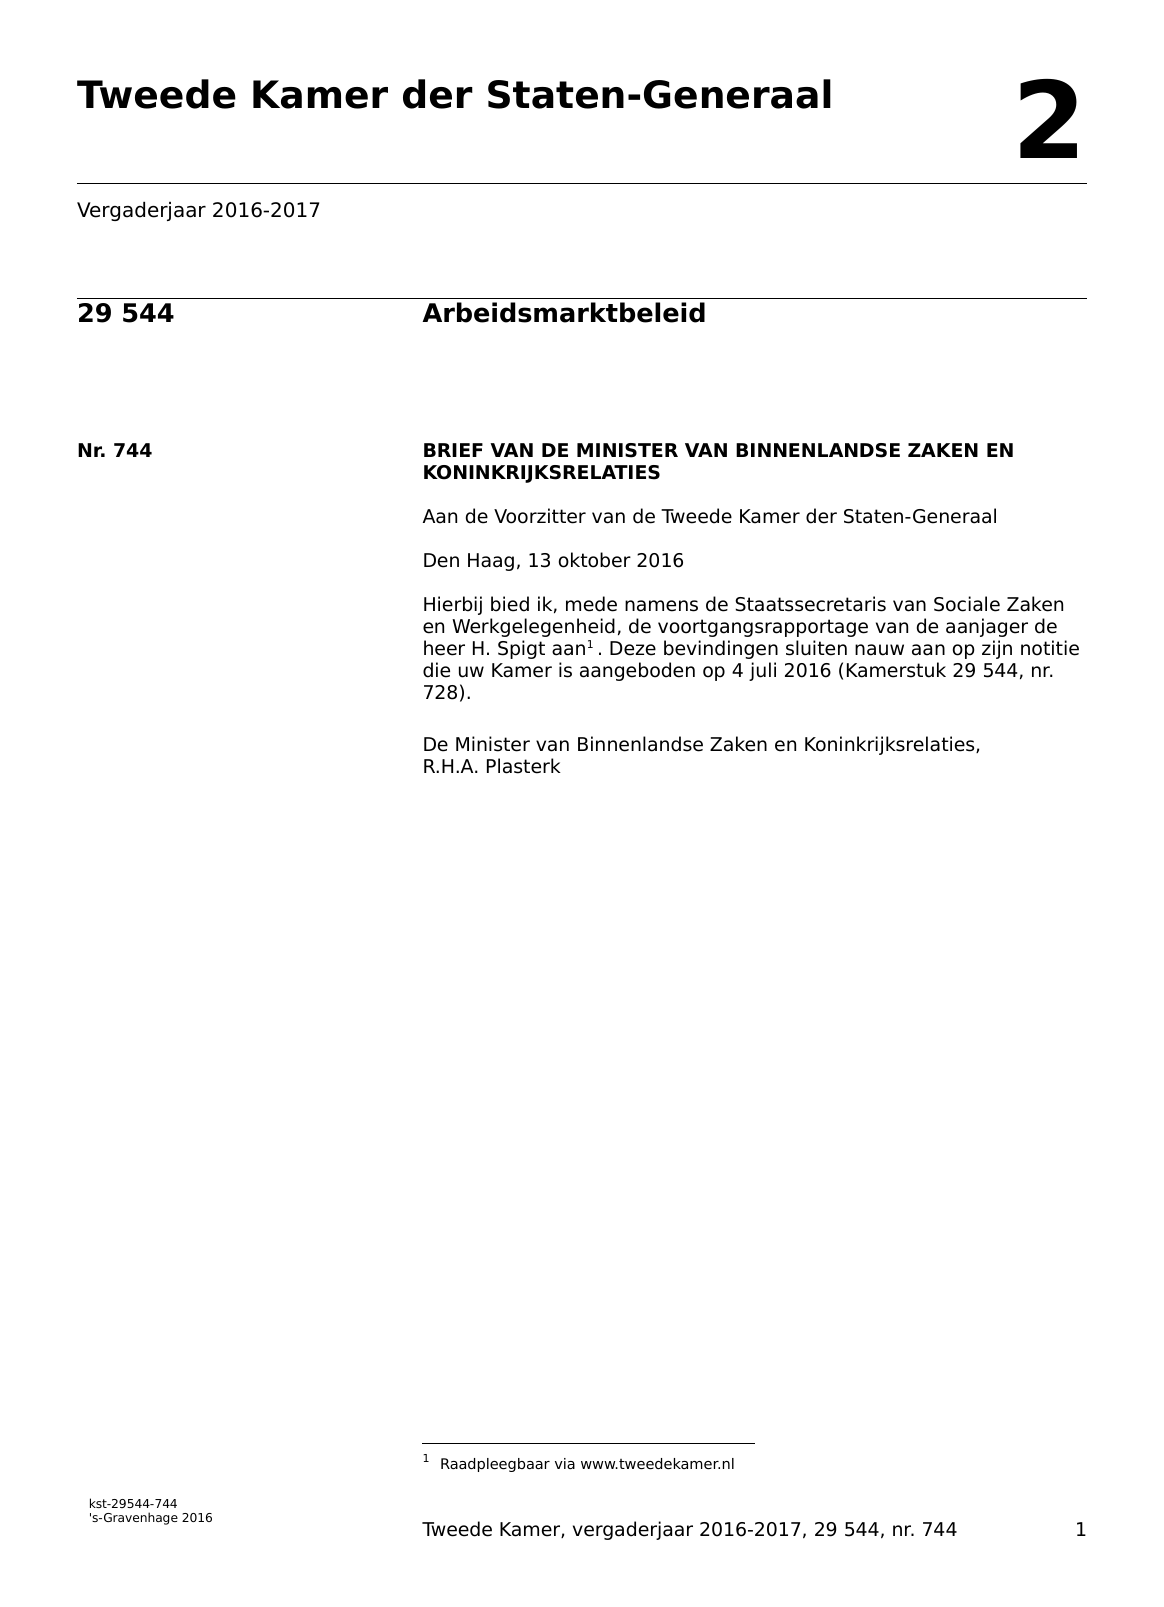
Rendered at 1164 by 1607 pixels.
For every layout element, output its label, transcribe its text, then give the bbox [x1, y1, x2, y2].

table_cell Vergaderjaar 2016-2017 [77, 184, 1087, 298]
text De Minister van Binnenlandse Zaken en Koninkrijksrelaties, R.H.A. Plasterk [422, 734, 1087, 778]
text 's-Gravenhage 2016 [88, 1511, 323, 1525]
text kst-29544-744 [88, 1497, 323, 1511]
text Raadpleegbaar via www.tweedekamer.nl [422, 1452, 1087, 1474]
subtitle 29 544 Arbeidsmarktbeleid [77, 299, 1087, 329]
text Aan de Voorzitter van de Tweede Kamer der Staten-Generaal [422, 506, 1087, 528]
table_header 2 [886, 59, 1087, 183]
subtitle Nr. 744 BRIEF VAN DE MINISTER VAN BINNENLANDSE ZAKEN EN KONINKRIJKSRELATIES [77, 440, 1087, 484]
text Den Haag, 13 oktober 2016 [422, 550, 1087, 572]
table_header Tweede Kamer der Staten-Generaal [77, 59, 886, 183]
text Hierbij bied ik, mede namens de Staatssecretaris van Sociale Zaken en Werkgelegenheid, de voortgangsrapportage van de aanjager de heer H. Spigt aan. Deze bevindingen sluiten nauw aan op zijn notitie die uw Kamer is aangeboden op 4 juli 2016 (Kamerstuk 29 544, nr. 728). [422, 594, 1087, 704]
